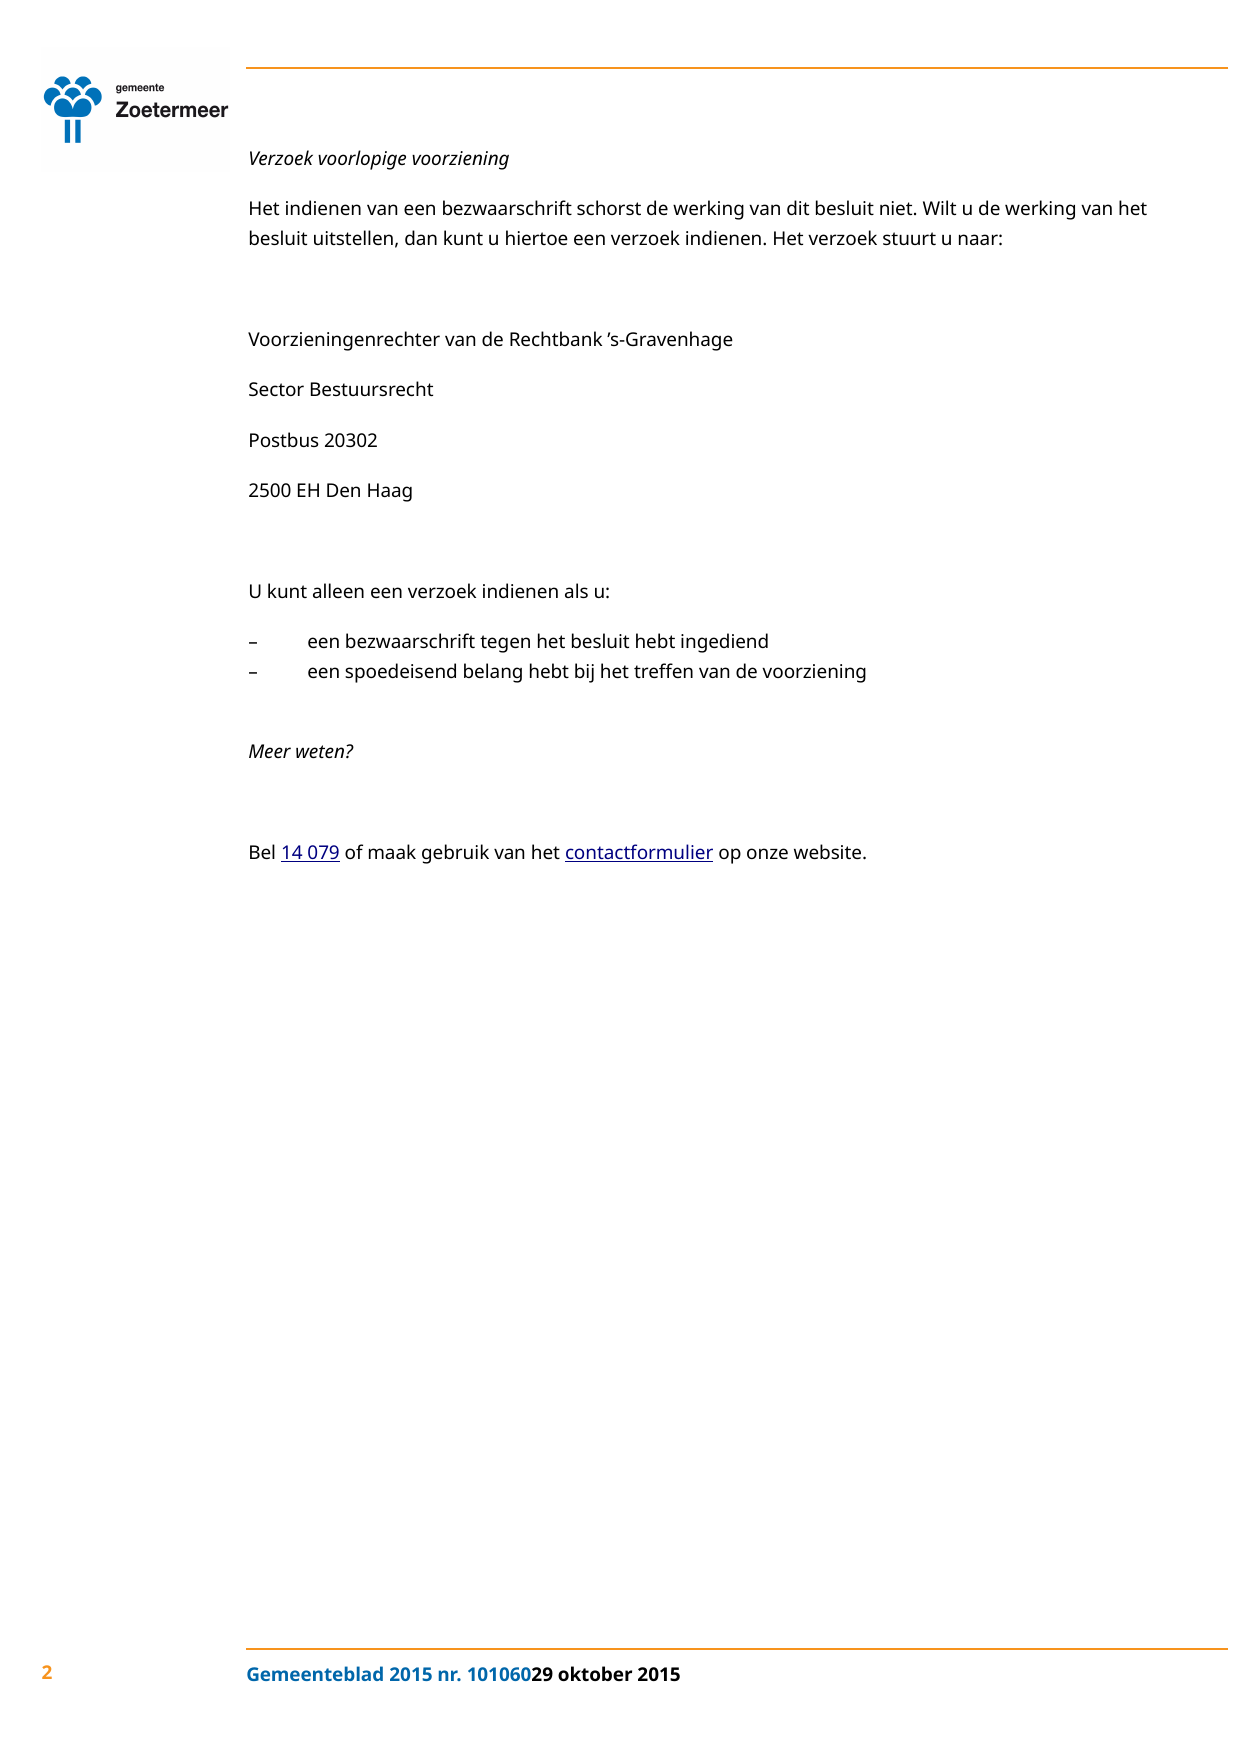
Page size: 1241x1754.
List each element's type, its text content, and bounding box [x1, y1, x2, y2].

list een spoedeisend belang hebt bij het treffen van de voorziening [248, 658, 1152, 684]
text Postbus 20302 [248, 427, 1152, 453]
text Voorzieningenrechter van de Rechtbank ’s-Gravenhage [248, 326, 1152, 352]
text U kunt alleen een verzoek indienen als u: [248, 578, 1152, 604]
text Verzoek voorlopige voorziening [248, 145, 1152, 171]
picture [41, 47, 231, 172]
list een bezwaarschrift tegen het besluit hebt ingediend [248, 628, 1152, 654]
text Meer weten? [248, 738, 1152, 764]
text Het indienen van een bezwaarschrift schorst de werking van dit besluit niet. Wilt u de werking van het besluit uitstellen, dan kunt u hiertoe een verzoek indienen. Het verzoek stuurt u naar: [248, 196, 1152, 251]
text Sector Bestuursrecht [248, 376, 1152, 402]
text Bel 14 079 of maak gebruik van het contactformulier op onze website. [248, 839, 1152, 865]
text 2500 EH Den Haag [248, 477, 1152, 503]
